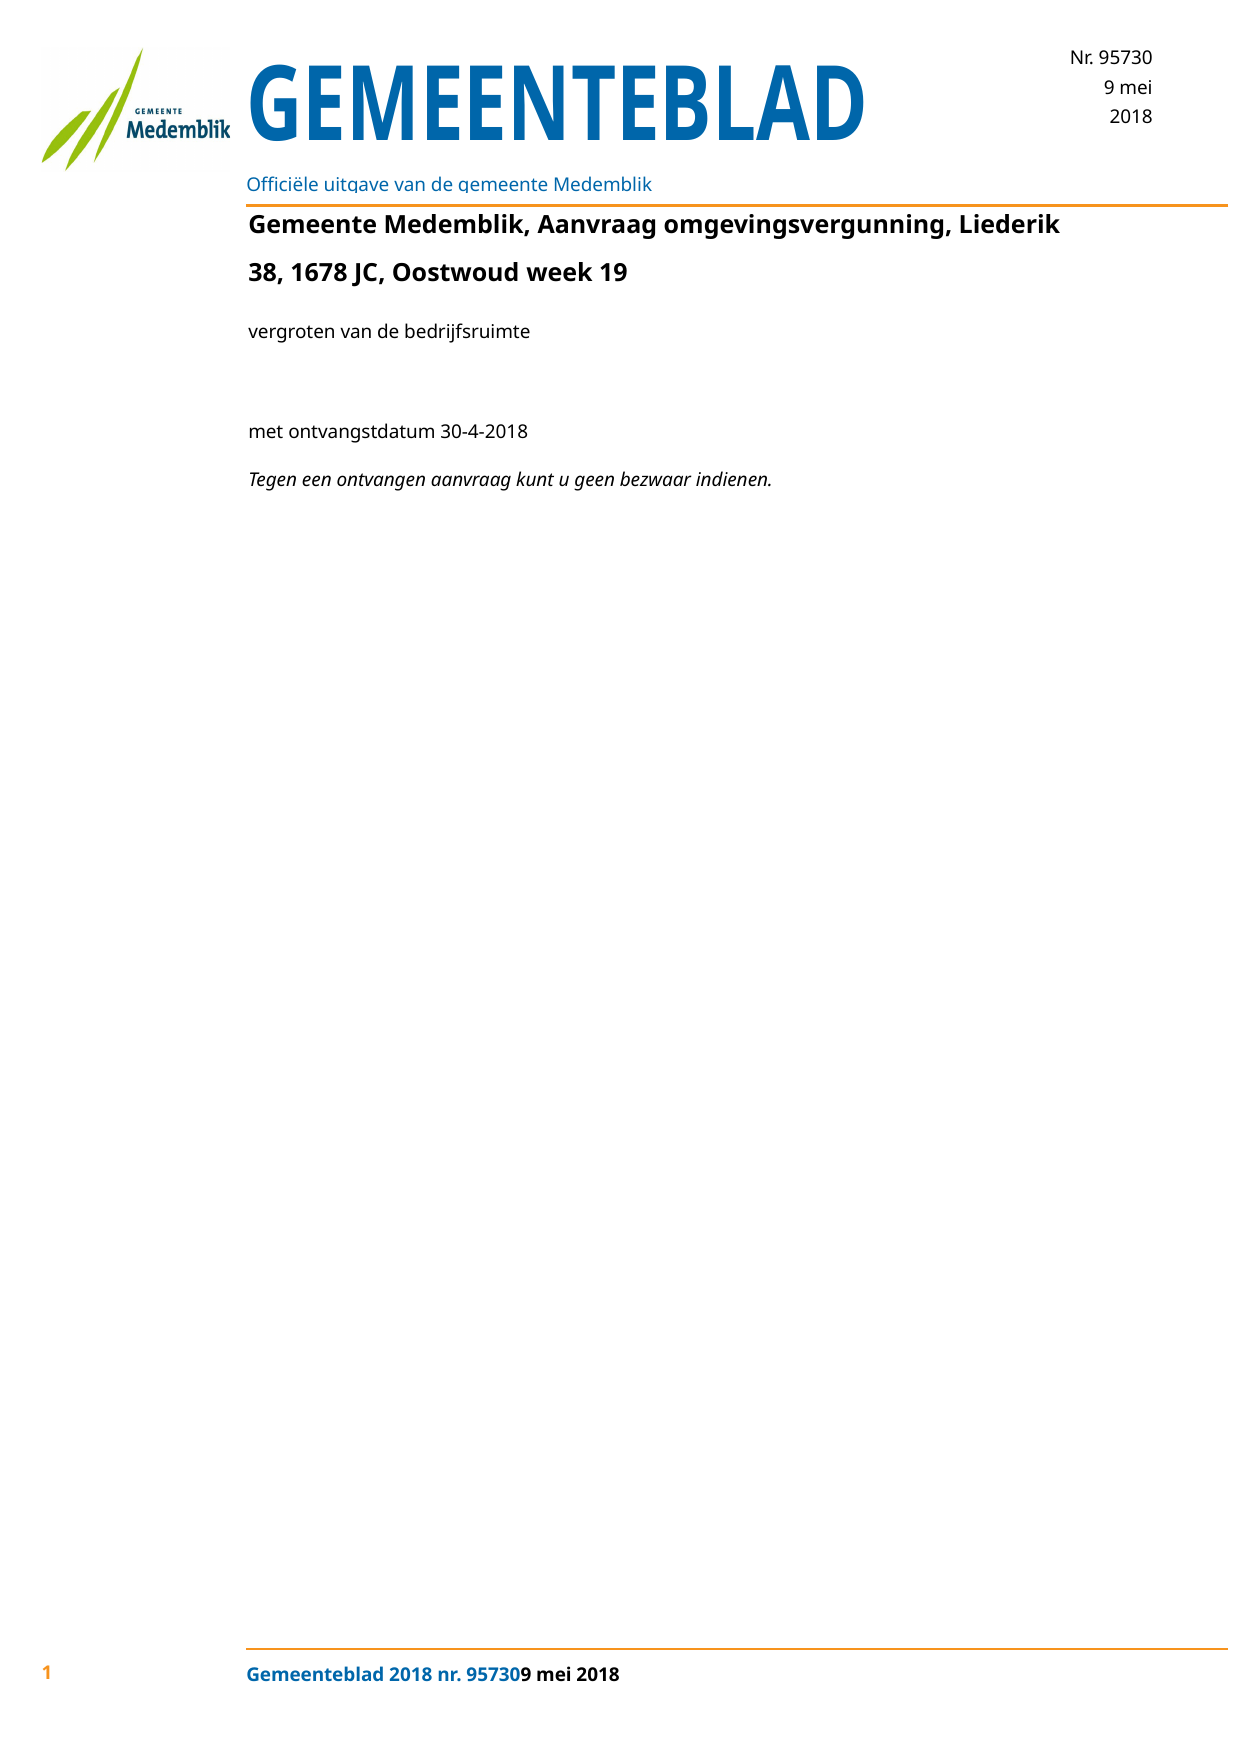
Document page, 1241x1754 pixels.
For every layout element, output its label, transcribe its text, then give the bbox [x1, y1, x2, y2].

text vergroten van de bedrijfsruimte [248, 318, 1152, 344]
text met ontvangstdatum 30-4-2018 [248, 419, 1152, 444]
picture [41, 47, 231, 172]
text Gemeente Medemblik, Aanvraag omgevingsvergunning, Liederik 38, 1678 JC, Oostwoud week 19 [248, 207, 1152, 288]
text Tegen een ontvangen aanvraag kunt u geen bezwaar indienen. [248, 467, 1152, 492]
